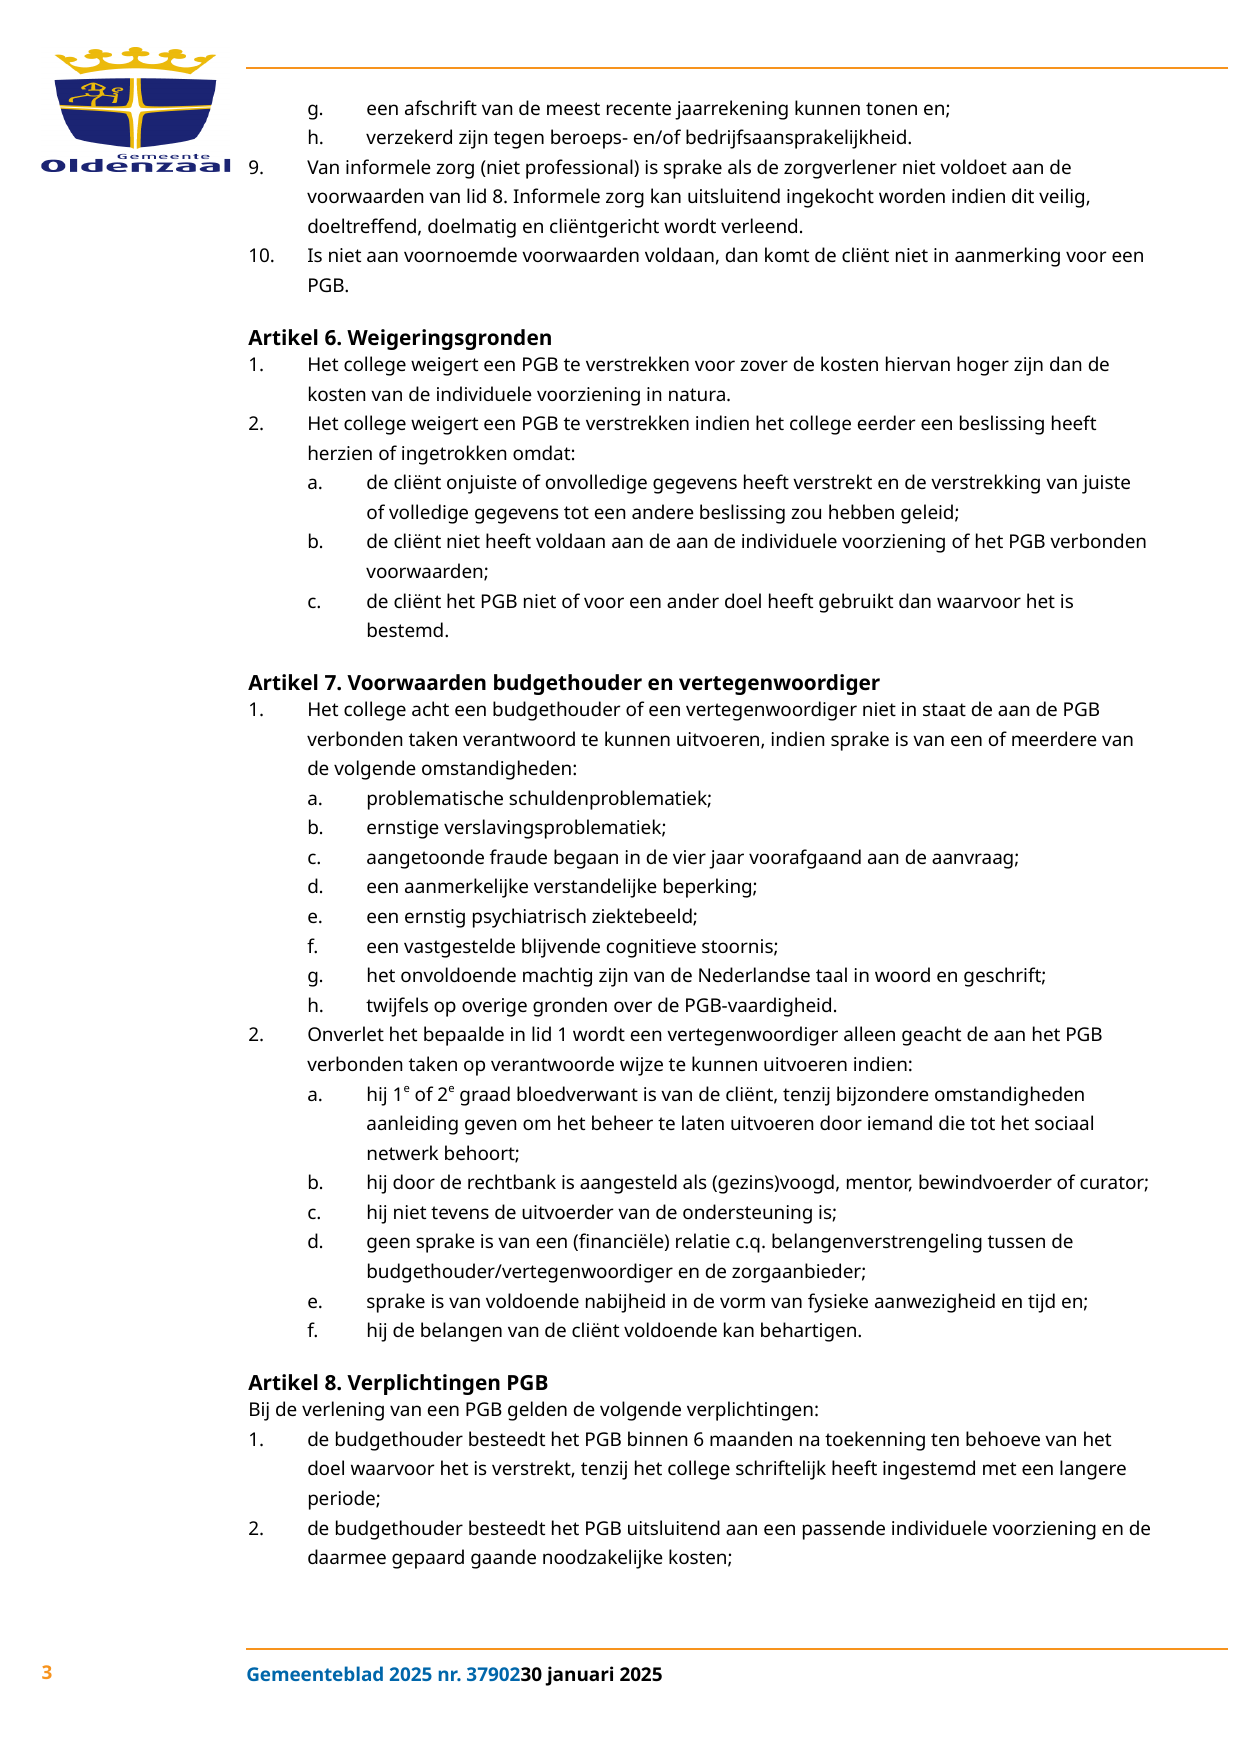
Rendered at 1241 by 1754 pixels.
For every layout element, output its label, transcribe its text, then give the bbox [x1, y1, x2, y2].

list een ernstig psychiatrisch ziektebeeld; [307, 903, 1152, 929]
list geen sprake is van een (financiële) relatie c.q. belangenverstrengeling tussen de budgethouder/vertegenwoordiger en de zorgaanbieder; [307, 1229, 1152, 1284]
text Artikel 7. Voorwaarden budgethouder en vertegenwoordiger [248, 668, 1152, 696]
list hij door de rechtbank is aangesteld als (gezins)voogd, mentor, bewindvoerder of curator; [307, 1169, 1152, 1195]
list Het college acht een budgethouder of een vertegenwoordiger niet in staat de aan de PGB verbonden taken verantwoord te kunnen uitvoeren, indien sprake is van een of meerdere van de volgende omstandigheden: [248, 696, 1152, 781]
list sprake is van voldoende nabijheid in de vorm van fysieke aanwezigheid en tijd en; [307, 1288, 1152, 1314]
list hij 1e of 2e graad bloedverwant is van de cliënt, tenzij bijzondere omstandigheden aanleiding geven om het beheer te laten uitvoeren door iemand die tot het sociaal netwerk behoort; [307, 1081, 1152, 1166]
text Bij de verlening van een PGB gelden de volgende verplichtingen: [248, 1396, 1152, 1422]
list een aanmerkelijke verstandelijke beperking; [307, 874, 1152, 899]
list verzekerd zijn tegen beroeps- en/of bedrijfsaansprakelijkheid. [307, 124, 1152, 150]
list ernstige verslavingsproblematiek; [307, 814, 1152, 840]
list Is niet aan voornoemde voorwaarden voldaan, dan komt de cliënt niet in aanmerking voor een PGB. [248, 243, 1152, 298]
list Het college weigert een PGB te verstrekken voor zover de kosten hiervan hoger zijn dan de kosten van de individuele voorziening in natura. [248, 351, 1152, 406]
list Onverlet het bepaalde in lid 1 wordt een vertegenwoordiger alleen geacht de aan het PGB verbonden taken op verantwoorde wijze te kunnen uitvoeren indien: [248, 1022, 1152, 1077]
list Het college weigert een PGB te verstrekken indien het college eerder een beslissing heeft herzien of ingetrokken omdat: [248, 410, 1152, 466]
list aangetoonde fraude begaan in de vier jaar voorafgaand aan de aanvraag; [307, 844, 1152, 870]
list twijfels op overige gronden over de PGB-vaardigheid. [307, 992, 1152, 1018]
list de cliënt onjuiste of onvolledige gegevens heeft verstrekt en de verstrekking van juiste of volledige gegevens tot een andere beslissing zou hebben geleid; [307, 469, 1152, 525]
list de budgethouder besteedt het PGB binnen 6 maanden na toekenning ten behoeve van het doel waarvoor het is verstrekt, tenzij het college schriftelijk heeft ingestemd met een langere periode; [248, 1426, 1152, 1511]
list de cliënt niet heeft voldaan aan de aan de individuele voorziening of het PGB verbonden voorwaarden; [307, 529, 1152, 584]
text Artikel 6. Weigeringsgronden [248, 323, 1152, 351]
list Van informele zorg (niet professional) is sprake als de zorgverlener niet voldoet aan de voorwaarden van lid 8. Informele zorg kan uitsluitend ingekocht worden indien dit veilig, doeltreffend, doelmatig en cliëntgericht wordt verleend. [248, 154, 1152, 239]
picture [41, 47, 231, 172]
list de cliënt het PGB niet of voor een ander doel heeft gebruikt dan waarvoor het is bestemd. [307, 588, 1152, 643]
list problematische schuldenproblematiek; [307, 785, 1152, 811]
text Artikel 8. Verplichtingen PGB [248, 1368, 1152, 1396]
list het onvoldoende machtig zijn van de Nederlandse taal in woord en geschrift; [307, 962, 1152, 988]
list de budgethouder besteedt het PGB uitsluitend aan een passende individuele voorziening en de daarmee gepaard gaande noodzakelijke kosten; [248, 1515, 1152, 1570]
list hij de belangen van de cliënt voldoende kan behartigen. [307, 1317, 1152, 1343]
list een afschrift van de meest recente jaarrekening kunnen tonen en; [307, 95, 1152, 121]
list hij niet tevens de uitvoerder van de ondersteuning is; [307, 1199, 1152, 1225]
list een vastgestelde blijvende cognitieve stoornis; [307, 933, 1152, 959]
